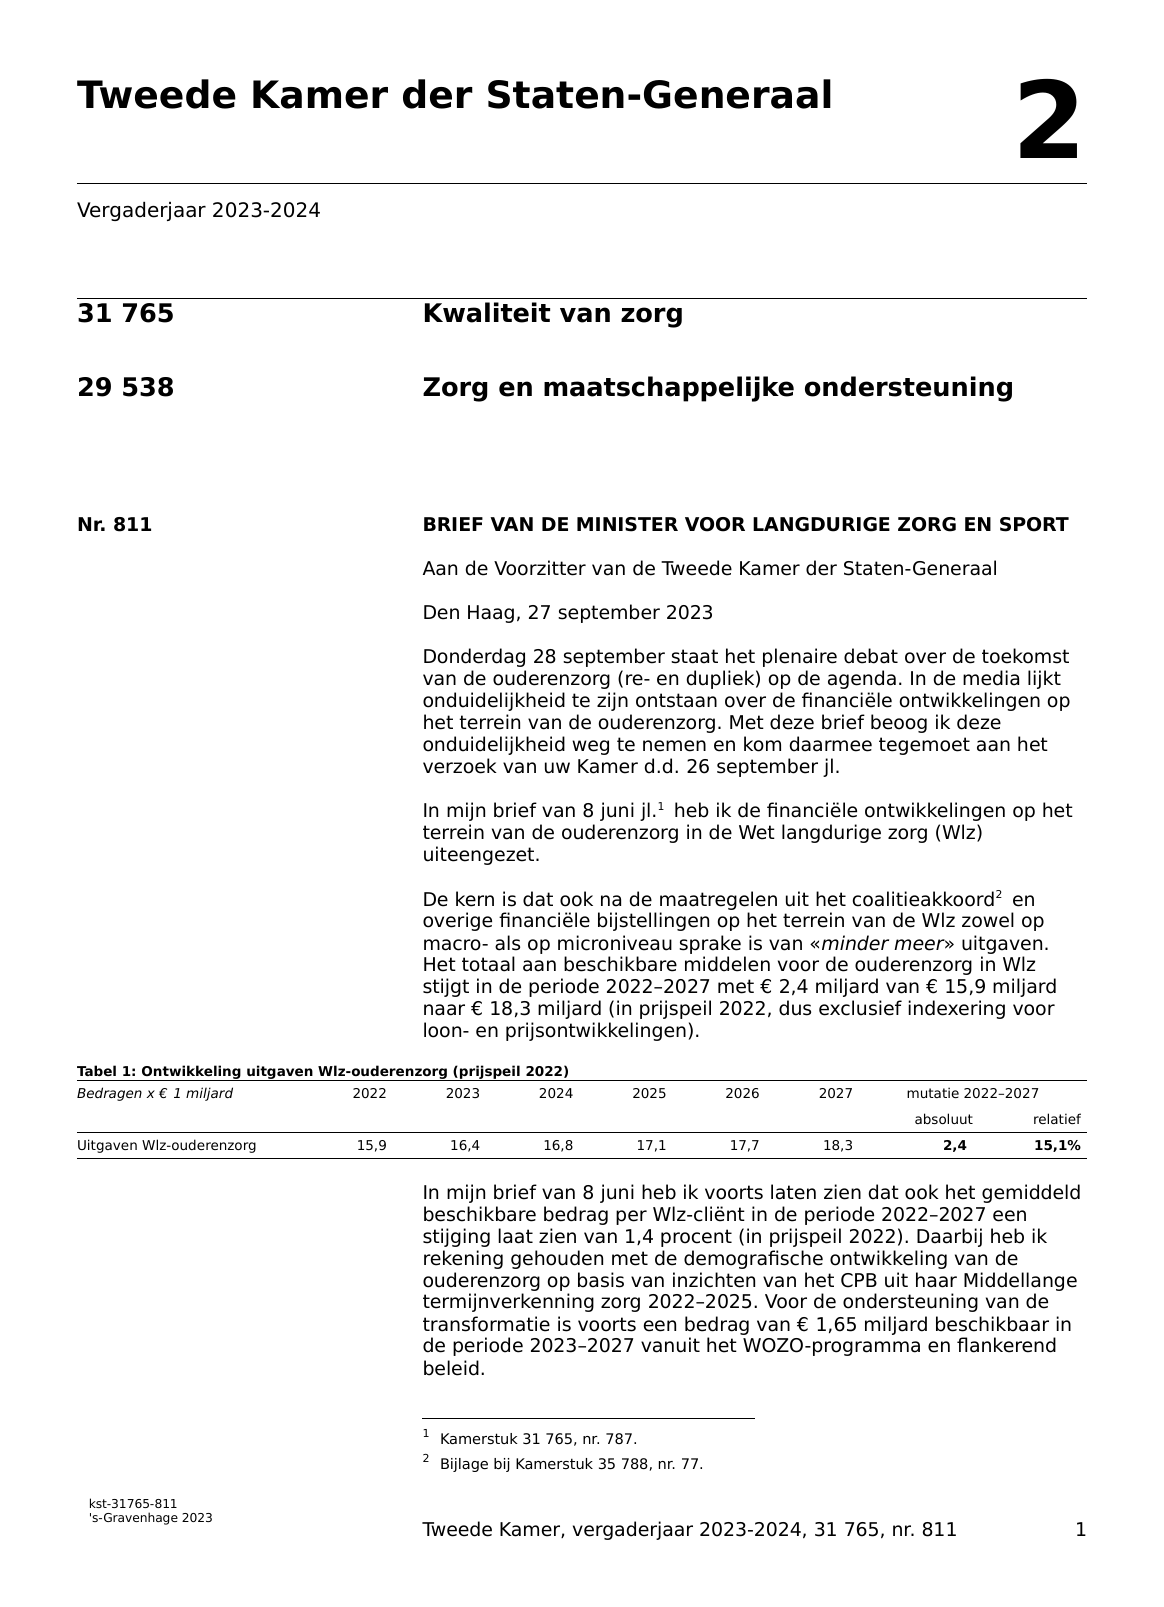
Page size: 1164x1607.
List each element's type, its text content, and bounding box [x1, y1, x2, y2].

table_cell 17,1 [579, 1133, 672, 1158]
table_cell 2026 [672, 1081, 766, 1132]
text In mijn brief van 8 juni jl. heb ik de financiële ontwikkelingen op het terrein van de ouderenzorg in de Wet langdurige zorg (Wlz) uiteengezet. [422, 800, 1087, 866]
subtitle Nr. 811 BRIEF VAN DE MINISTER VOOR LANGDURIGE ZORG EN SPORT [77, 514, 1087, 536]
table_cell 2027 [766, 1081, 859, 1132]
table_cell 16,8 [486, 1133, 579, 1158]
subtitle 31 765 Kwaliteit van zorg [77, 299, 1087, 329]
table_cell 17,7 [672, 1133, 766, 1158]
text Donderdag 28 september staat het plenaire debat over de toekomst van de ouderenzorg (re- en dupliek) op de agenda. In de media lijkt onduidelijkheid te zijn ontstaan over de financiële ontwikkelingen op het terrein van de ouderenzorg. Met deze brief beoog ik deze onduidelijkheid weg te nemen en kom daarmee tegemoet aan het verzoek van uw Kamer d.d. 26 september jl. [422, 646, 1087, 778]
text kst-31765-811 [88, 1497, 323, 1511]
table_cell 2022 [299, 1081, 393, 1132]
table_cell 2025 [579, 1081, 672, 1132]
text Aan de Voorzitter van de Tweede Kamer der Staten-Generaal [422, 558, 1087, 580]
table_cell 18,3 [766, 1133, 859, 1158]
table_header 2 [886, 59, 1087, 183]
text Kamerstuk 31 765, nr. 787. [422, 1427, 1087, 1449]
text In mijn brief van 8 juni heb ik voorts laten zien dat ook het gemiddeld beschikbare bedrag per Wlz-cliënt in de periode 2022–2027 een stijging laat zien van 1,4 procent (in prijspeil 2022). Daarbij heb ik rekening gehouden met de demografische ontwikkeling van de ouderenzorg op basis van inzichten van het CPB uit haar Middellange termijnverkenning zorg 2022–2025. Voor de ondersteuning van de transformatie is voorts een bedrag van € 1,65 miljard beschikbaar in de periode 2023–2027 vanuit het WOZO-programma en flankerend beleid. [422, 1182, 1087, 1379]
table_cell Vergaderjaar 2023-2024 [77, 184, 1087, 298]
table_cell Uitgaven Wlz-ouderenzorg [77, 1133, 299, 1158]
table_cell 15,1% [973, 1133, 1087, 1158]
table_cell relatief [973, 1106, 1087, 1132]
subtitle 29 538 Zorg en maatschappelijke ondersteuning [77, 373, 1087, 403]
table_cell 16,4 [393, 1133, 486, 1158]
text Bijlage bij Kamerstuk 35 788, nr. 77. [422, 1452, 1087, 1474]
table_cell mutatie 2022–2027 [859, 1081, 1087, 1106]
table_header Tweede Kamer der Staten-Generaal [77, 59, 886, 183]
table_header Tabel 1: Ontwikkeling uitgaven Wlz-ouderenzorg (prijspeil 2022) [77, 1064, 1087, 1080]
table_cell 2024 [486, 1081, 579, 1132]
text Den Haag, 27 september 2023 [422, 602, 1087, 624]
text 's-Gravenhage 2023 [88, 1511, 323, 1525]
table_cell 15,9 [299, 1133, 393, 1158]
table_cell absoluut [859, 1106, 973, 1132]
table_cell 2,4 [859, 1133, 973, 1158]
table_cell Bedragen x € 1 miljard [77, 1081, 299, 1132]
text De kern is dat ook na de maatregelen uit het coalitieakkoord en overige financiële bijstellingen op het terrein van de Wlz zowel op macro- als op microniveau sprake is van «minder meer» uitgaven. Het totaal aan beschikbare middelen voor de ouderenzorg in Wlz stijgt in de periode 2022–2027 met € 2,4 miljard van € 15,9 miljard naar € 18,3 miljard (in prijspeil 2022, dus exclusief indexering voor loon- en prijsontwikkelingen). [422, 888, 1087, 1042]
table_cell 2023 [393, 1081, 486, 1132]
